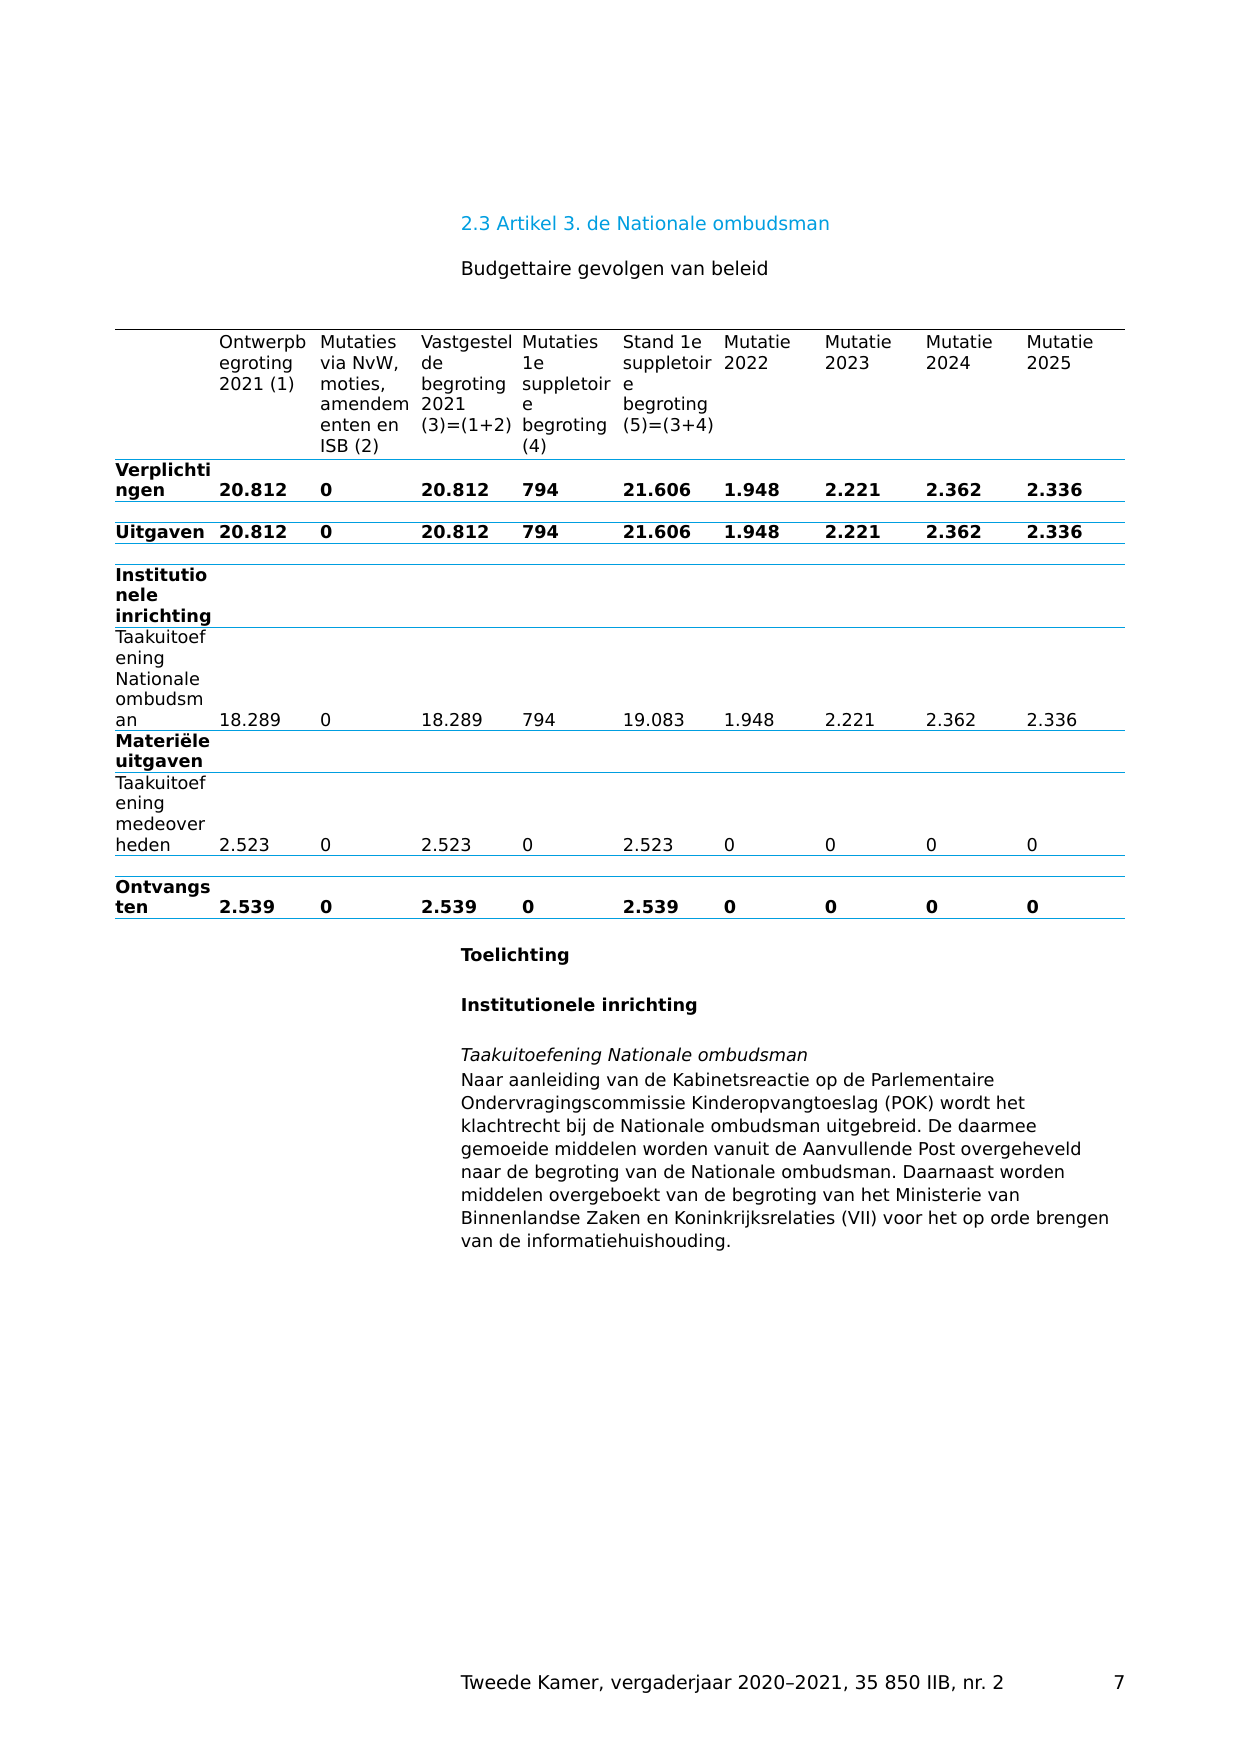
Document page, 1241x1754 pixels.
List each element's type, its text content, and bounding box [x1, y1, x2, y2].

table_cell 2.221 [822, 523, 923, 543]
text Taakuitoefening Nationale ombudsman [461, 1043, 1125, 1066]
table_header Tabel 4 Budgettaire gevolgen van beleid artikel 3. De Nationale ombudsman (bedragen x € 1.000) [115, 304, 1125, 329]
table_cell 1.948 [721, 628, 822, 730]
table_cell 794 [519, 523, 620, 543]
table_cell Ontwerpbegroting 2021 (1) [216, 330, 317, 459]
table_cell [923, 502, 1023, 522]
table_cell 20.812 [216, 460, 317, 501]
text Institutionele inrichting [461, 993, 1125, 1016]
table_cell [1024, 544, 1125, 564]
table_cell [317, 856, 418, 876]
table_cell 1.948 [721, 523, 822, 543]
text Toelichting [461, 943, 1125, 966]
table_cell [317, 731, 418, 772]
table_cell [115, 544, 216, 564]
table_cell 0 [1024, 773, 1125, 855]
table_cell 2.523 [418, 773, 519, 855]
table_cell 2.362 [923, 628, 1023, 730]
table_cell [418, 565, 519, 627]
table_cell Uitgaven [115, 523, 216, 543]
table_cell Vastgestelde begroting 2021 (3)=(1+2) [418, 330, 519, 459]
table_cell 2.362 [923, 523, 1023, 543]
table_cell 794 [519, 460, 620, 501]
table_cell Mutatie 2025 [1024, 330, 1125, 459]
table_cell [519, 565, 620, 627]
table_cell 2.362 [923, 460, 1023, 501]
table_cell 2.336 [1024, 523, 1125, 543]
table_cell [822, 502, 923, 522]
table_cell [1024, 731, 1125, 772]
table_cell [418, 731, 519, 772]
table_cell 0 [721, 877, 822, 918]
table_cell 20.812 [418, 460, 519, 501]
table_cell 0 [1024, 877, 1125, 918]
table_cell [923, 731, 1023, 772]
table_cell Taakuitoefening Nationale ombudsman [115, 628, 216, 730]
table_cell 19.083 [620, 628, 721, 730]
table_cell Verplichtingen [115, 460, 216, 501]
table_cell [822, 731, 923, 772]
table_cell Institutionele inrichting [115, 565, 216, 627]
table_cell 2.539 [216, 877, 317, 918]
table_cell [317, 565, 418, 627]
table_cell Mutatie 2024 [923, 330, 1023, 459]
table_cell [923, 544, 1023, 564]
table_cell [216, 502, 317, 522]
table_cell 0 [923, 877, 1023, 918]
table_cell [923, 565, 1023, 627]
table_cell 2.336 [1024, 628, 1125, 730]
table_cell [317, 502, 418, 522]
table_cell 2.539 [418, 877, 519, 918]
table_cell 18.289 [418, 628, 519, 730]
table_cell 2.539 [620, 877, 721, 918]
table_cell [620, 856, 721, 876]
table_cell [923, 856, 1023, 876]
table_cell 2.221 [822, 628, 923, 730]
table_cell [822, 856, 923, 876]
table_cell [620, 731, 721, 772]
table_cell 2.336 [1024, 460, 1125, 501]
table_cell 0 [317, 460, 418, 501]
table_cell [519, 544, 620, 564]
table_cell [1024, 502, 1125, 522]
table_cell [721, 544, 822, 564]
table_cell [620, 565, 721, 627]
table_cell Ontvangsten [115, 877, 216, 918]
table_cell 794 [519, 628, 620, 730]
table_cell [822, 544, 923, 564]
table_cell 21.606 [620, 460, 721, 501]
table_cell 0 [317, 773, 418, 855]
table_cell [1024, 565, 1125, 627]
table_cell 0 [317, 628, 418, 730]
table_cell Mutaties 1e suppletoire begroting (4) [519, 330, 620, 459]
table_cell [418, 856, 519, 876]
table_cell [216, 731, 317, 772]
table_cell 0 [822, 877, 923, 918]
table_cell [115, 330, 216, 459]
table_cell 2.523 [620, 773, 721, 855]
table_cell 0 [822, 773, 923, 855]
table_cell [115, 502, 216, 522]
title Budgettaire gevolgen van beleid [461, 258, 1125, 280]
table_cell [418, 502, 519, 522]
table_cell [1024, 856, 1125, 876]
table_cell 0 [923, 773, 1023, 855]
table_cell [721, 731, 822, 772]
table_cell Mutatie 2022 [721, 330, 822, 459]
table_cell [620, 502, 721, 522]
text Naar aanleiding van de Kabinetsreactie op de Parlementaire Ondervragingscommissie Kinderopvangtoeslag (POK) wordt het klachtrecht bij de Nationale ombudsman uitgebreid. De daarmee gemoeide middelen worden vanuit de Aanvullende Post overgeheveld naar de begroting van de Nationale ombudsman. Daarnaast worden middelen overgeboekt van de begroting van het Ministerie van Binnenlandse Zaken en Koninkrijksrelaties (VII) voor het op orde brengen van de informatiehuishouding. [461, 1068, 1125, 1252]
table_cell 0 [721, 773, 822, 855]
table_cell 18.289 [216, 628, 317, 730]
table_cell [519, 856, 620, 876]
table_cell [519, 731, 620, 772]
table_cell 21.606 [620, 523, 721, 543]
table_cell Mutaties via NvW, moties, amendementen en ISB (2) [317, 330, 418, 459]
table_cell 0 [317, 523, 418, 543]
table_cell 20.812 [216, 523, 317, 543]
table_cell Taakuitoefening medeoverheden [115, 773, 216, 855]
table_cell [317, 544, 418, 564]
table_cell 2.523 [216, 773, 317, 855]
table_cell [721, 856, 822, 876]
table_cell [721, 565, 822, 627]
table_cell [216, 856, 317, 876]
table_cell [216, 565, 317, 627]
table_cell 20.812 [418, 523, 519, 543]
table_cell 0 [519, 773, 620, 855]
table_cell [216, 544, 317, 564]
table_cell [418, 544, 519, 564]
table_cell [115, 856, 216, 876]
table_cell 0 [519, 877, 620, 918]
table_cell Materiële uitgaven [115, 731, 216, 772]
table_cell 2.221 [822, 460, 923, 501]
table_cell [721, 502, 822, 522]
table_cell [620, 544, 721, 564]
title 2.3 Artikel 3. de Nationale ombudsman [461, 213, 1125, 235]
table_cell 1.948 [721, 460, 822, 501]
table_cell Mutatie 2023 [822, 330, 923, 459]
table_cell 0 [317, 877, 418, 918]
table_cell [519, 502, 620, 522]
table_cell [822, 565, 923, 627]
table_cell Stand 1e suppletoire begroting (5)=(3+4) [620, 330, 721, 459]
